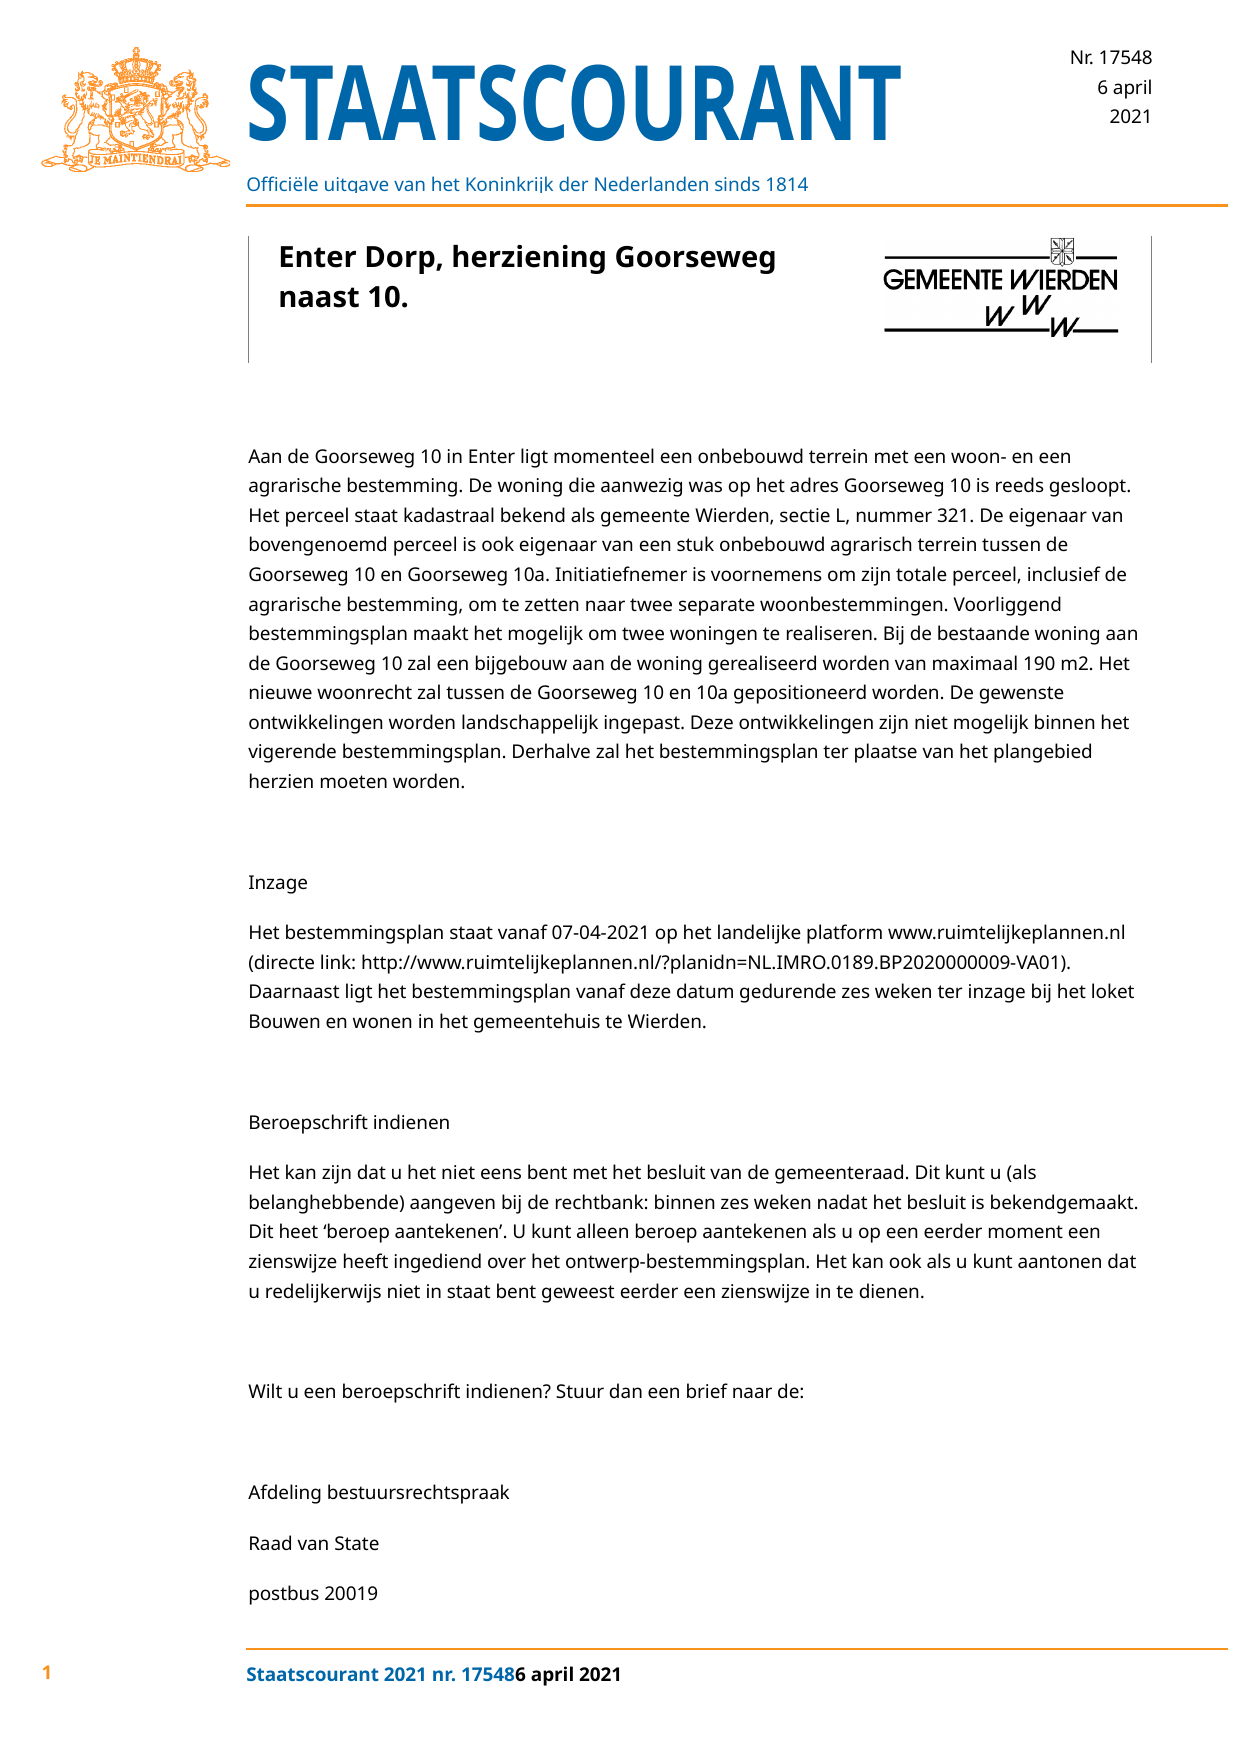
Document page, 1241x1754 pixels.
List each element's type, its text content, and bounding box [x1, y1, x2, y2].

text Raad van State [248, 1530, 1152, 1556]
text Het bestemmingsplan staat vanaf 07-04-2021 op het landelijke platform www.ruimtelijkeplannen.nl (directe link: http://www.ruimtelijkeplannen.nl/?planidn=NL.IMRO.0189.BP2020000009-VA01). Daarnaast ligt het bestemmingsplan vanaf deze datum gedurende zes weken ter inzage bij het loket Bouwen en wonen in het gemeentehuis te Wierden. [248, 919, 1152, 1034]
table_header [850, 236, 1151, 363]
text Inzage [248, 869, 1152, 895]
text Beroepschrift indienen [248, 1109, 1152, 1135]
text Wilt u een beroepschrift indienen? Stuur dan een brief naar de: [248, 1379, 1152, 1404]
text postbus 20019 [248, 1580, 1152, 1606]
text Het kan zijn dat u het niet eens bent met het besluit van de gemeenteraad. Dit kunt u (als belanghebbende) aangeven bij de rechtbank: binnen zes weken nadat het besluit is bekendgemaakt. Dit heet ‘beroep aantekenen’. U kunt alleen beroep aantekenen als u op een eerder moment een zienswijze heeft ingediend over het ontwerp-bestemmingsplan. Het kan ook als u kunt aantonen dat u redelijkerwijs niet in staat bent geweest eerder een zienswijze in te dienen. [248, 1159, 1152, 1303]
picture [41, 47, 231, 172]
text Afdeling bestuursrechtspraak [248, 1479, 1152, 1505]
picture [882, 236, 1119, 338]
text Aan de Goorseweg 10 in Enter ligt momenteel een onbebouwd terrein met een woon- en een agrarische bestemming. De woning die aanwezig was op het adres Goorseweg 10 is reeds gesloopt. Het perceel staat kadastraal bekend als gemeente Wierden, sectie L, nummer 321. De eigenaar van bovengenoemd perceel is ook eigenaar van een stuk onbebouwd agrarisch terrein tussen de Goorseweg 10 en Goorseweg 10a. Initiatiefnemer is voornemens om zijn totale perceel, inclusief de agrarische bestemming, om te zetten naar twee separate woonbestemmingen. Voorliggend bestemmingsplan maakt het mogelijk om twee woningen te realiseren. Bij de bestaande woning aan de Goorseweg 10 zal een bijgebouw aan de woning gerealiseerd worden van maximaal 190 m2. Het nieuwe woonrecht zal tussen de Goorseweg 10 en 10a gepositioneerd worden. De gewenste ontwikkelingen worden landschappelijk ingepast. Deze ontwikkelingen zijn niet mogelijk binnen het vigerende bestemmingsplan. Derhalve zal het bestemmingsplan ter plaatse van het plangebied herzien moeten worden. [248, 443, 1152, 794]
table_header Enter Dorp, herziening Goorseweg naast 10. [249, 236, 850, 363]
